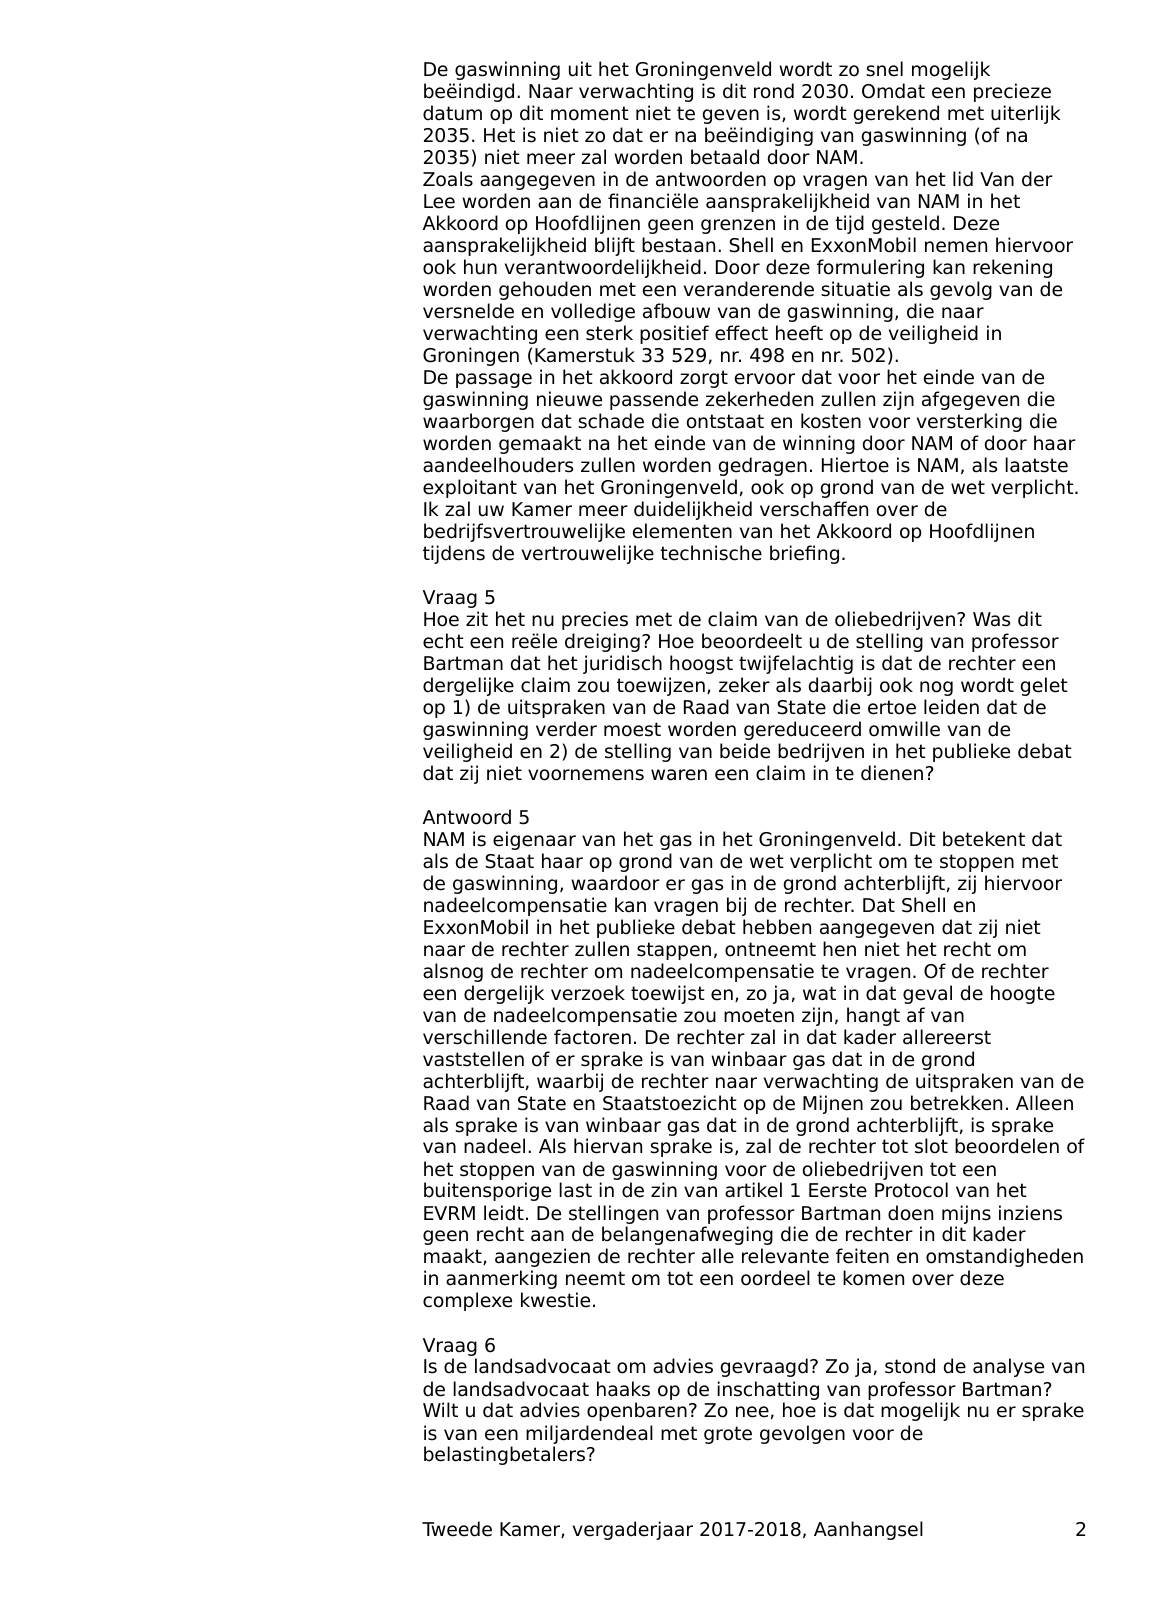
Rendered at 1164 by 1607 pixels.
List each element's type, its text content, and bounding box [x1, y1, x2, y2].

text De gaswinning uit het Groningenveld wordt zo snel mogelijk beëindigd. Naar verwachting is dit rond 2030. Omdat een precieze datum op dit moment niet te geven is, wordt gerekend met uiterlijk 2035. Het is niet zo dat er na beëindiging van gaswinning (of na 2035) niet meer zal worden betaald door NAM. [422, 59, 1087, 169]
text Vraag 6 [422, 1334, 1087, 1356]
text Antwoord 5 [422, 807, 1087, 829]
text De passage in het akkoord zorgt ervoor dat voor het einde van de gaswinning nieuwe passende zekerheden zullen zijn afgegeven die waarborgen dat schade die ontstaat en kosten voor versterking die worden gemaakt na het einde van de winning door NAM of door haar aandeelhouders zullen worden gedragen. Hiertoe is NAM, als laatste exploitant van het Groningenveld, ook op grond van de wet verplicht. Ik zal uw Kamer meer duidelijkheid verschaffen over de bedrijfsvertrouwelijke elementen van het Akkoord op Hoofdlijnen tijdens de vertrouwelijke technische briefing. [422, 367, 1087, 564]
text Vraag 5 [422, 587, 1087, 609]
text Is de landsadvocaat om advies gevraagd? Zo ja, stond de analyse van de landsadvocaat haaks op de inschatting van professor Bartman? Wilt u dat advies openbaren? Zo nee, hoe is dat mogelijk nu er sprake is van een miljardendeal met grote gevolgen voor de belastingbetalers? [422, 1356, 1087, 1466]
text Hoe zit het nu precies met de claim van de oliebedrijven? Was dit echt een reële dreiging? Hoe beoordeelt u de stelling van professor Bartman dat het juridisch hoogst twijfelachtig is dat de rechter een dergelijke claim zou toewijzen, zeker als daarbij ook nog wordt gelet op 1) de uitspraken van de Raad van State die ertoe leiden dat de gaswinning verder moest worden gereduceerd omwille van de veiligheid en 2) de stelling van beide bedrijven in het publieke debat dat zij niet voornemens waren een claim in te dienen? [422, 609, 1087, 784]
text Zoals aangegeven in de antwoorden op vragen van het lid Van der Lee worden aan de financiële aansprakelijkheid van NAM in het Akkoord op Hoofdlijnen geen grenzen in de tijd gesteld. Deze aansprakelijkheid blijft bestaan. Shell en ExxonMobil nemen hiervoor ook hun verantwoordelijkheid. Door deze formulering kan rekening worden gehouden met een veranderende situatie als gevolg van de versnelde en volledige afbouw van de gaswinning, die naar verwachting een sterk positief effect heeft op de veiligheid in Groningen (Kamerstuk 33 529, nr. 498 en nr. 502). [422, 169, 1087, 367]
text NAM is eigenaar van het gas in het Groningenveld. Dit betekent dat als de Staat haar op grond van de wet verplicht om te stoppen met de gaswinning, waardoor er gas in de grond achterblijft, zij hiervoor nadeelcompensatie kan vragen bij de rechter. Dat Shell en ExxonMobil in het publieke debat hebben aangegeven dat zij niet naar de rechter zullen stappen, ontneemt hen niet het recht om alsnog de rechter om nadeelcompensatie te vragen. Of de rechter een dergelijk verzoek toewijst en, zo ja, wat in dat geval de hoogte van de nadeelcompensatie zou moeten zijn, hangt af van verschillende factoren. De rechter zal in dat kader allereerst vaststellen of er sprake is van winbaar gas dat in de grond achterblijft, waarbij de rechter naar verwachting de uitspraken van de Raad van State en Staatstoezicht op de Mijnen zou betrekken. Alleen als sprake is van winbaar gas dat in de grond achterblijft, is sprake van nadeel. Als hiervan sprake is, zal de rechter tot slot beoordelen of het stoppen van de gaswinning voor de oliebedrijven tot een buitensporige last in de zin van artikel 1 Eerste Protocol van het EVRM leidt. De stellingen van professor Bartman doen mijns inziens geen recht aan de belangenafweging die de rechter in dit kader maakt, aangezien de rechter alle relevante feiten en omstandigheden in aanmerking neemt om tot een oordeel te komen over deze complexe kwestie. [422, 829, 1087, 1312]
